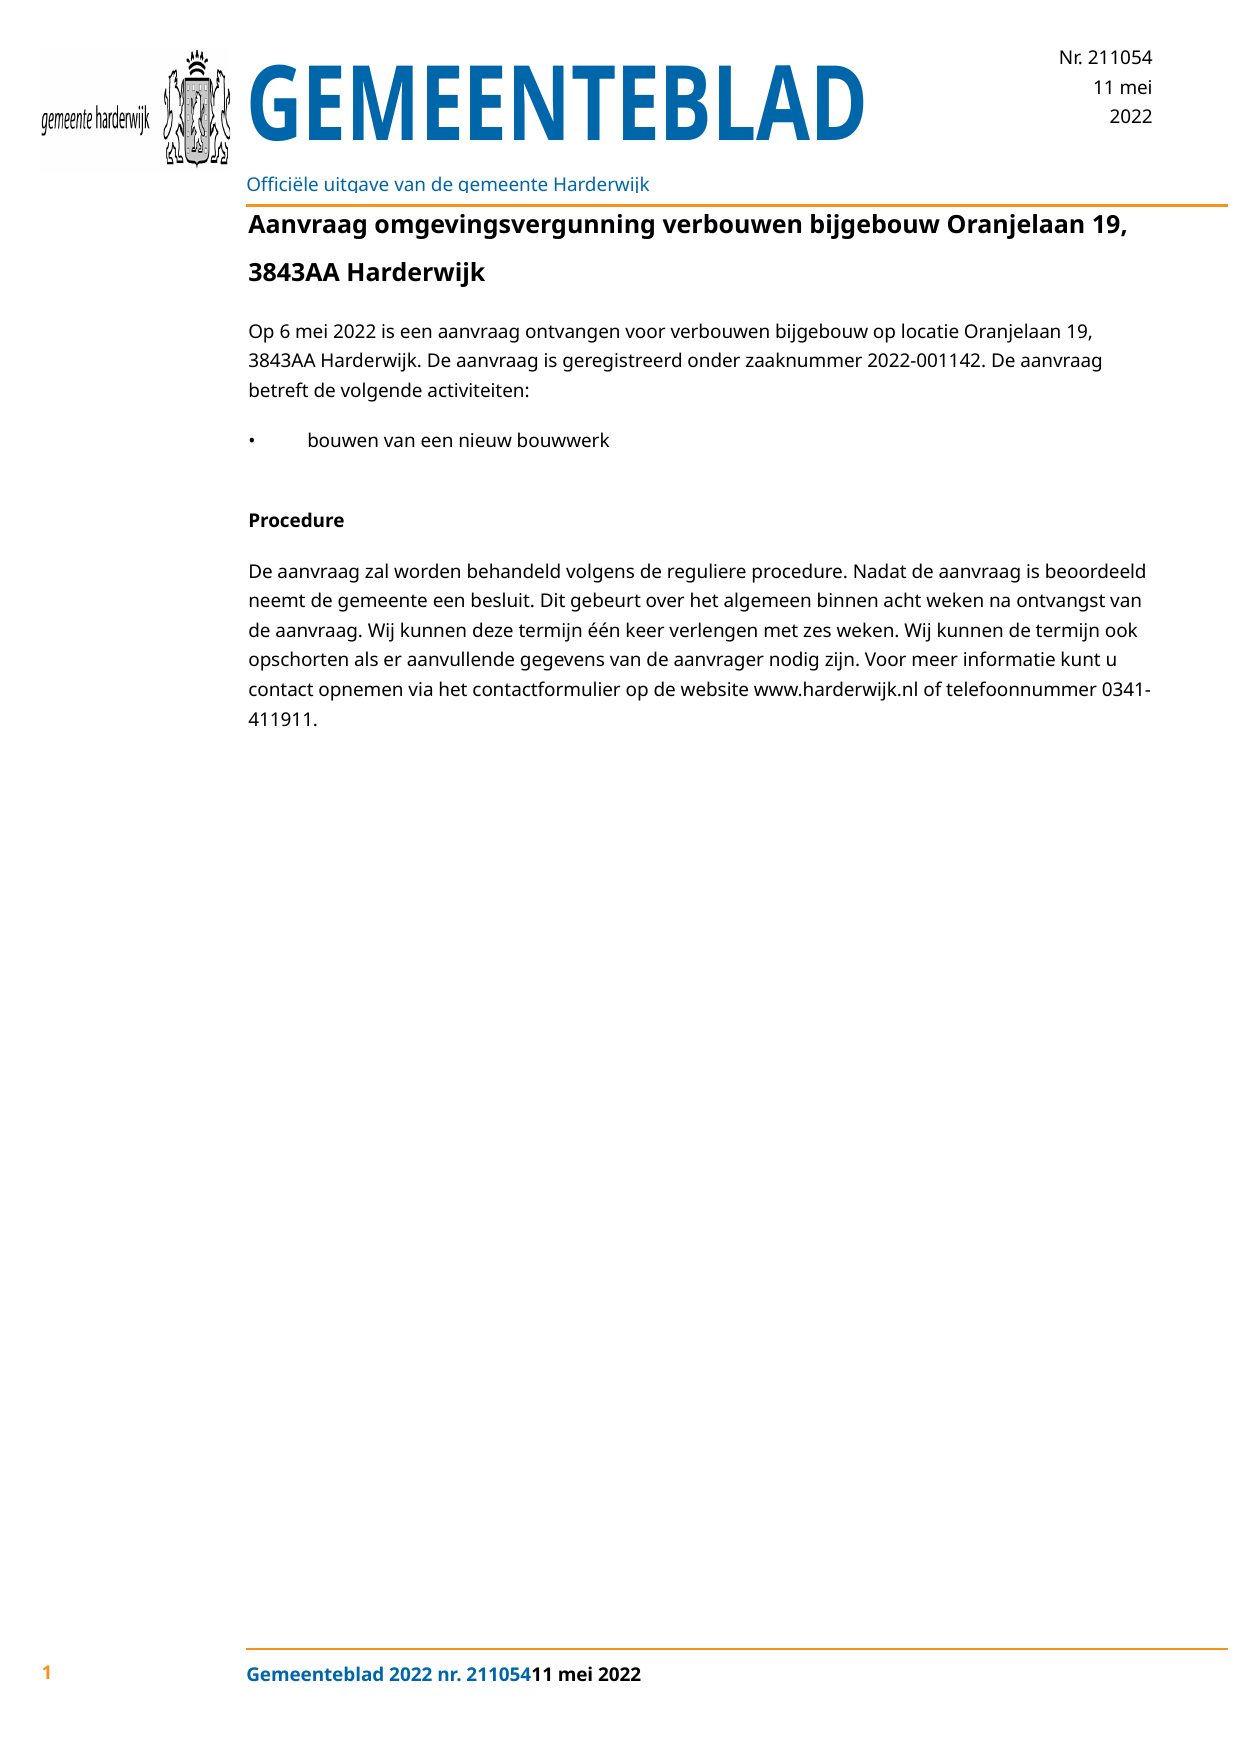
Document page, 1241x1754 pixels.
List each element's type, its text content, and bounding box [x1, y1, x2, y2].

picture [41, 47, 231, 172]
list bouwen van een nieuw bouwwerk [248, 427, 1152, 453]
text Aanvraag omgevingsvergunning verbouwen bijgebouw Oranjelaan 19, 3843AA Harderwijk [248, 207, 1152, 288]
text De aanvraag zal worden behandeld volgens de reguliere procedure. Nadat de aanvraag is beoordeeld neemt de gemeente een besluit. Dit gebeurt over het algemeen binnen acht weken na ontvangst van de aanvraag. Wij kunnen deze termijn één keer verlengen met zes weken. Wij kunnen de termijn ook opschorten als er aanvullende gegevens van de aanvrager nodig zijn. Voor meer informatie kunt u contact opnemen via het contactformulier op de website www.harderwijk.nl of telefoonnummer 0341-411911. [248, 558, 1152, 732]
text Procedure [248, 507, 1152, 533]
text Op 6 mei 2022 is een aanvraag ontvangen voor verbouwen bijgebouw op locatie Oranjelaan 19, 3843AA Harderwijk. De aanvraag is geregistreerd onder zaaknummer 2022-001142. De aanvraag betreft de volgende activiteiten: [248, 318, 1152, 403]
